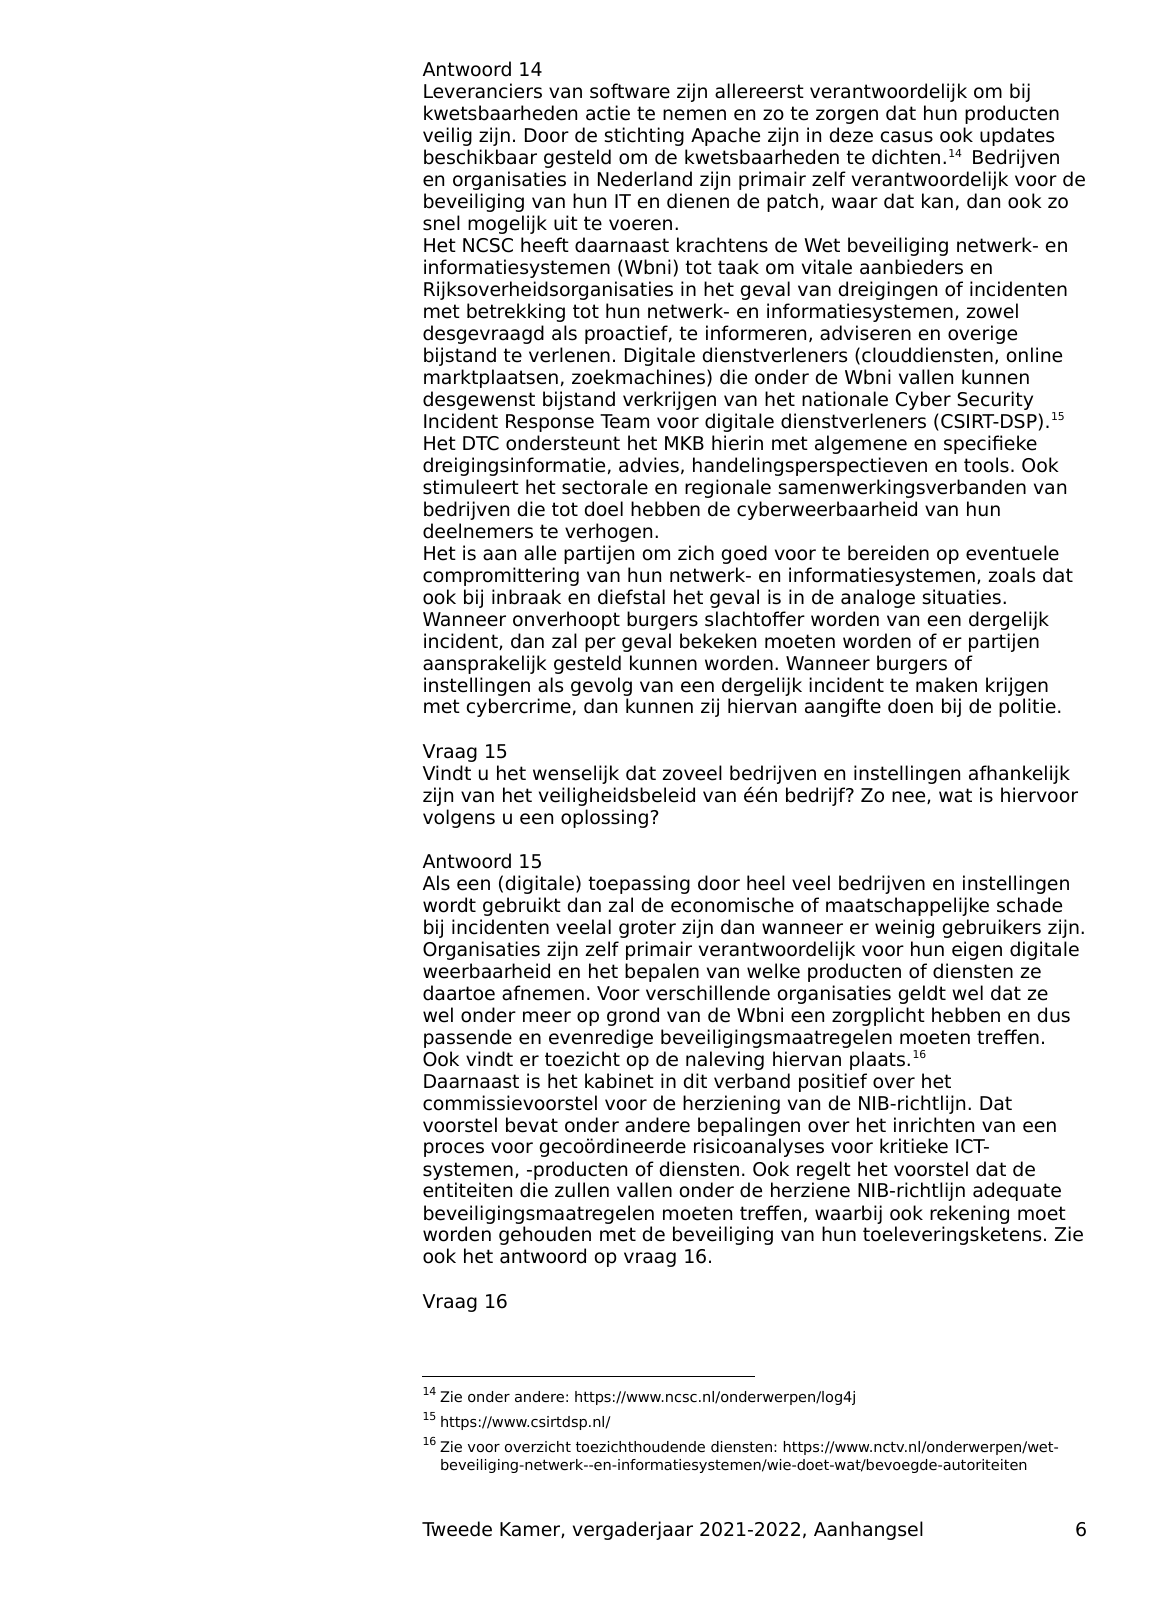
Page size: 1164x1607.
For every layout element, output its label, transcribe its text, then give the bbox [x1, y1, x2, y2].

text Zie voor overzicht toezichthoudende diensten: https://www.nctv.nl/onderwerpen/wet-beveiliging-netwerk--en-informatiesystemen/wie-doet-wat/bevoegde-autoriteiten [422, 1435, 1087, 1474]
text Antwoord 15 [422, 851, 1087, 873]
text Leveranciers van software zijn allereerst verantwoordelijk om bij kwetsbaarheden actie te nemen en zo te zorgen dat hun producten veilig zijn. Door de stichting Apache zijn in deze casus ook updates beschikbaar gesteld om de kwetsbaarheden te dichten. Bedrijven en organisaties in Nederland zijn primair zelf verantwoordelijk voor de beveiliging van hun IT en dienen de patch, waar dat kan, dan ook zo snel mogelijk uit te voeren. [422, 81, 1087, 235]
text Vraag 16 [422, 1291, 1087, 1312]
text https://www.csirtdsp.nl/ [422, 1410, 1087, 1432]
text Als een (digitale) toepassing door heel veel bedrijven en instellingen wordt gebruikt dan zal de economische of maatschappelijke schade bij incidenten veelal groter zijn dan wanneer er weinig gebruikers zijn. Organisaties zijn zelf primair verantwoordelijk voor hun eigen digitale weerbaarheid en het bepalen van welke producten of diensten ze daartoe afnemen. Voor verschillende organisaties geldt wel dat ze wel onder meer op grond van de Wbni een zorgplicht hebben en dus passende en evenredige beveiligingsmaatregelen moeten treffen. Ook vindt er toezicht op de naleving hiervan plaats. [422, 873, 1087, 1071]
text Zie onder andere: https://www.ncsc.nl/onderwerpen/log4j [422, 1385, 1087, 1407]
text Daarnaast is het kabinet in dit verband positief over het commissievoorstel voor de herziening van de NIB-richtlijn. Dat voorstel bevat onder andere bepalingen over het inrichten van een proces voor gecoördineerde risicoanalyses voor kritieke ICT-systemen, -producten of diensten. Ook regelt het voorstel dat de entiteiten die zullen vallen onder de herziene NIB-richtlijn adequate beveiligingsmaatregelen moeten treffen, waarbij ook rekening moet worden gehouden met de beveiliging van hun toeleveringsketens. Zie ook het antwoord op vraag 16. [422, 1071, 1087, 1268]
text Antwoord 14 [422, 59, 1087, 81]
text Het is aan alle partijen om zich goed voor te bereiden op eventuele compromittering van hun netwerk- en informatiesystemen, zoals dat ook bij inbraak en diefstal het geval is in de analoge situaties. Wanneer onverhoopt burgers slachtoffer worden van een dergelijk incident, dan zal per geval bekeken moeten worden of er partijen aansprakelijk gesteld kunnen worden. Wanneer burgers of instellingen als gevolg van een dergelijk incident te maken krijgen met cybercrime, dan kunnen zij hiervan aangifte doen bij de politie. [422, 543, 1087, 718]
text Vraag 15 [422, 741, 1087, 763]
text Het NCSC heeft daarnaast krachtens de Wet beveiliging netwerk- en informatiesystemen (Wbni) tot taak om vitale aanbieders en Rijksoverheidsorganisaties in het geval van dreigingen of incidenten met betrekking tot hun netwerk- en informatiesystemen, zowel desgevraagd als proactief, te informeren, adviseren en overige bijstand te verlenen. Digitale dienstverleners (clouddiensten, online marktplaatsen, zoekmachines) die onder de Wbni vallen kunnen desgewenst bijstand verkrijgen van het nationale Cyber Security Incident Response Team voor digitale dienstverleners (CSIRT-DSP). Het DTC ondersteunt het MKB hierin met algemene en specifieke dreigingsinformatie, advies, handelingsperspectieven en tools. Ook stimuleert het sectorale en regionale samenwerkingsverbanden van bedrijven die tot doel hebben de cyberweerbaarheid van hun deelnemers te verhogen. [422, 235, 1087, 543]
text Vindt u het wenselijk dat zoveel bedrijven en instellingen afhankelijk zijn van het veiligheidsbeleid van één bedrijf? Zo nee, wat is hiervoor volgens u een oplossing? [422, 763, 1087, 828]
